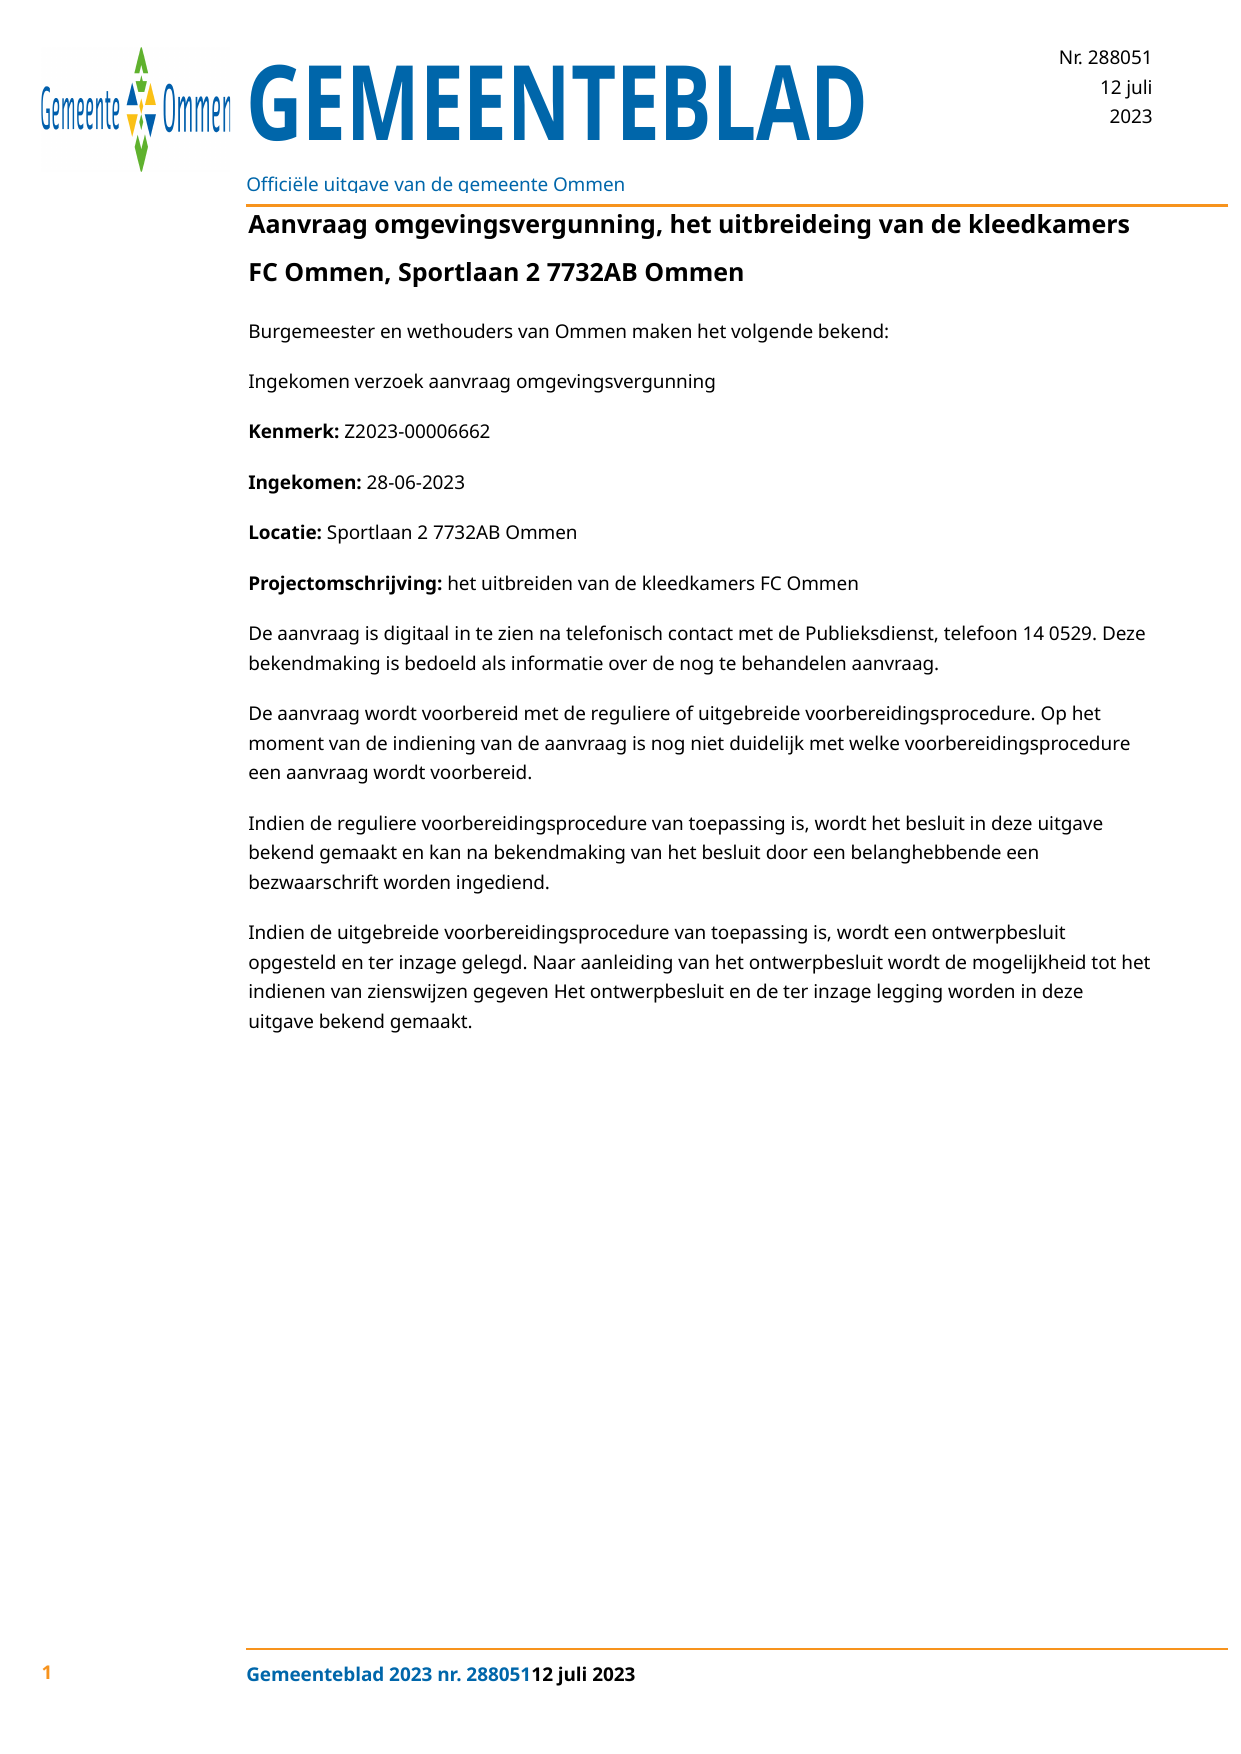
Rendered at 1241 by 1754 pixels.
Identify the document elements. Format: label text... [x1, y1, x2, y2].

text Kenmerk: Z2023-00006662 [248, 419, 1152, 444]
text Indien de uitgebreide voorbereidingsprocedure van toepassing is, wordt een ontwerpbesluit opgesteld en ter inzage gelegd. Naar aanleiding van het ontwerpbesluit wordt de mogelijkheid tot het indienen van zienswijzen gegeven Het ontwerpbesluit en de ter inzage legging worden in deze uitgave bekend gemaakt. [248, 919, 1152, 1034]
text De aanvraag wordt voorbereid met de reguliere of uitgebreide voorbereidingsprocedure. Op het moment van de indiening van de aanvraag is nog niet duidelijk met welke voorbereidingsprocedure een aanvraag wordt voorbereid. [248, 700, 1152, 785]
text Ingekomen verzoek aanvraag omgevingsvergunning [248, 368, 1152, 394]
text Locatie: Sportlaan 2 7732AB Ommen [248, 519, 1152, 545]
picture [41, 47, 231, 172]
text De aanvraag is digitaal in te zien na telefonisch contact met de Publieksdienst, telefoon 14 0529. Deze bekendmaking is bedoeld als informatie over de nog te behandelen aanvraag. [248, 620, 1152, 676]
text Aanvraag omgevingsvergunning, het uitbreideing van de kleedkamers FC Ommen, Sportlaan 2 7732AB Ommen [248, 207, 1152, 288]
text Indien de reguliere voorbereidingsprocedure van toepassing is, wordt het besluit in deze uitgave bekend gemaakt en kan na bekendmaking van het besluit door een belanghebbende een bezwaarschrift worden ingediend. [248, 810, 1152, 895]
text Burgemeester en wethouders van Ommen maken het volgende bekend: [248, 318, 1152, 344]
text Projectomschrijving: het uitbreiden van de kleedkamers FC Ommen [248, 570, 1152, 596]
text Ingekomen: 28-06-2023 [248, 469, 1152, 495]
